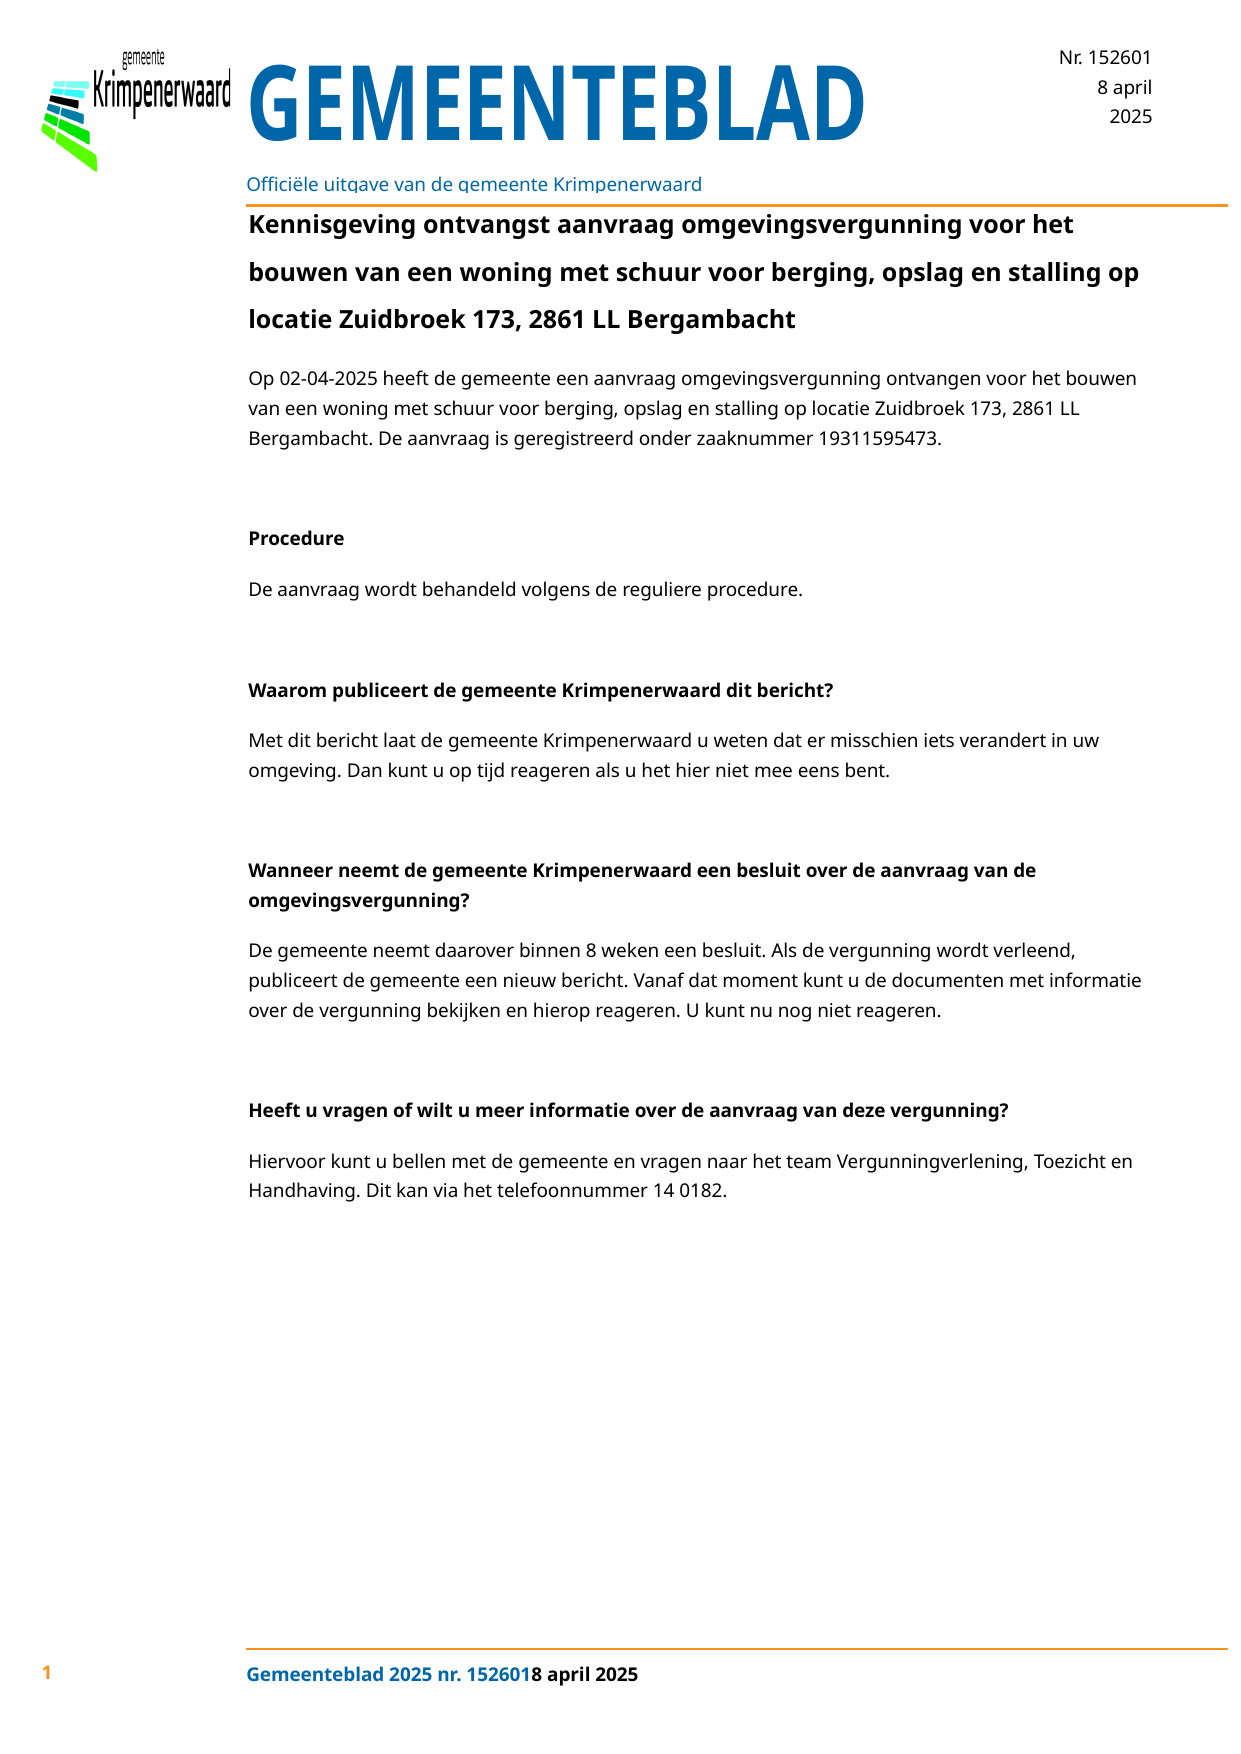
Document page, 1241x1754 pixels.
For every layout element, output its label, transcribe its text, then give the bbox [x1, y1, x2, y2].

text De gemeente neemt daarover binnen 8 weken een besluit. Als de vergunning wordt verleend, publiceert de gemeente een nieuw bericht. Vanaf dat moment kunt u de documenten met informatie over de vergunning bekijken en hierop reageren. U kunt nu nog niet reageren. [248, 938, 1152, 1022]
text Wanneer neemt de gemeente Krimpenerwaard een besluit over de aanvraag van de omgevingsvergunning? [248, 858, 1152, 913]
text Op 02-04-2025 heeft de gemeente een aanvraag omgevingsvergunning ontvangen voor het bouwen van een woning met schuur voor berging, opslag en stalling op locatie Zuidbroek 173, 2861 LL Bergambacht. De aanvraag is geregistreerd onder zaaknummer 19311595473. [248, 366, 1152, 450]
text Procedure [248, 526, 1152, 551]
text De aanvraag wordt behandeld volgens de reguliere procedure. [248, 576, 1152, 602]
text Waarom publiceert de gemeente Krimpenerwaard dit bericht? [248, 677, 1152, 702]
picture [41, 47, 231, 172]
text Kennisgeving ontvangst aanvraag omgevingsvergunning voor het bouwen van een woning met schuur voor berging, opslag en stalling op locatie Zuidbroek 173, 2861 LL Bergambacht [248, 207, 1152, 336]
text Hiervoor kunt u bellen met de gemeente en vragen naar het team Vergunningverlening, Toezicht en Handhaving. Dit kan via het telefoonnummer 14 0182. [248, 1148, 1152, 1203]
text Heeft u vragen of wilt u meer informatie over de aanvraag van deze vergunning? [248, 1098, 1152, 1123]
text Met dit bericht laat de gemeente Krimpenerwaard u weten dat er misschien iets verandert in uw omgeving. Dan kunt u op tijd reageren als u het hier niet mee eens bent. [248, 727, 1152, 782]
